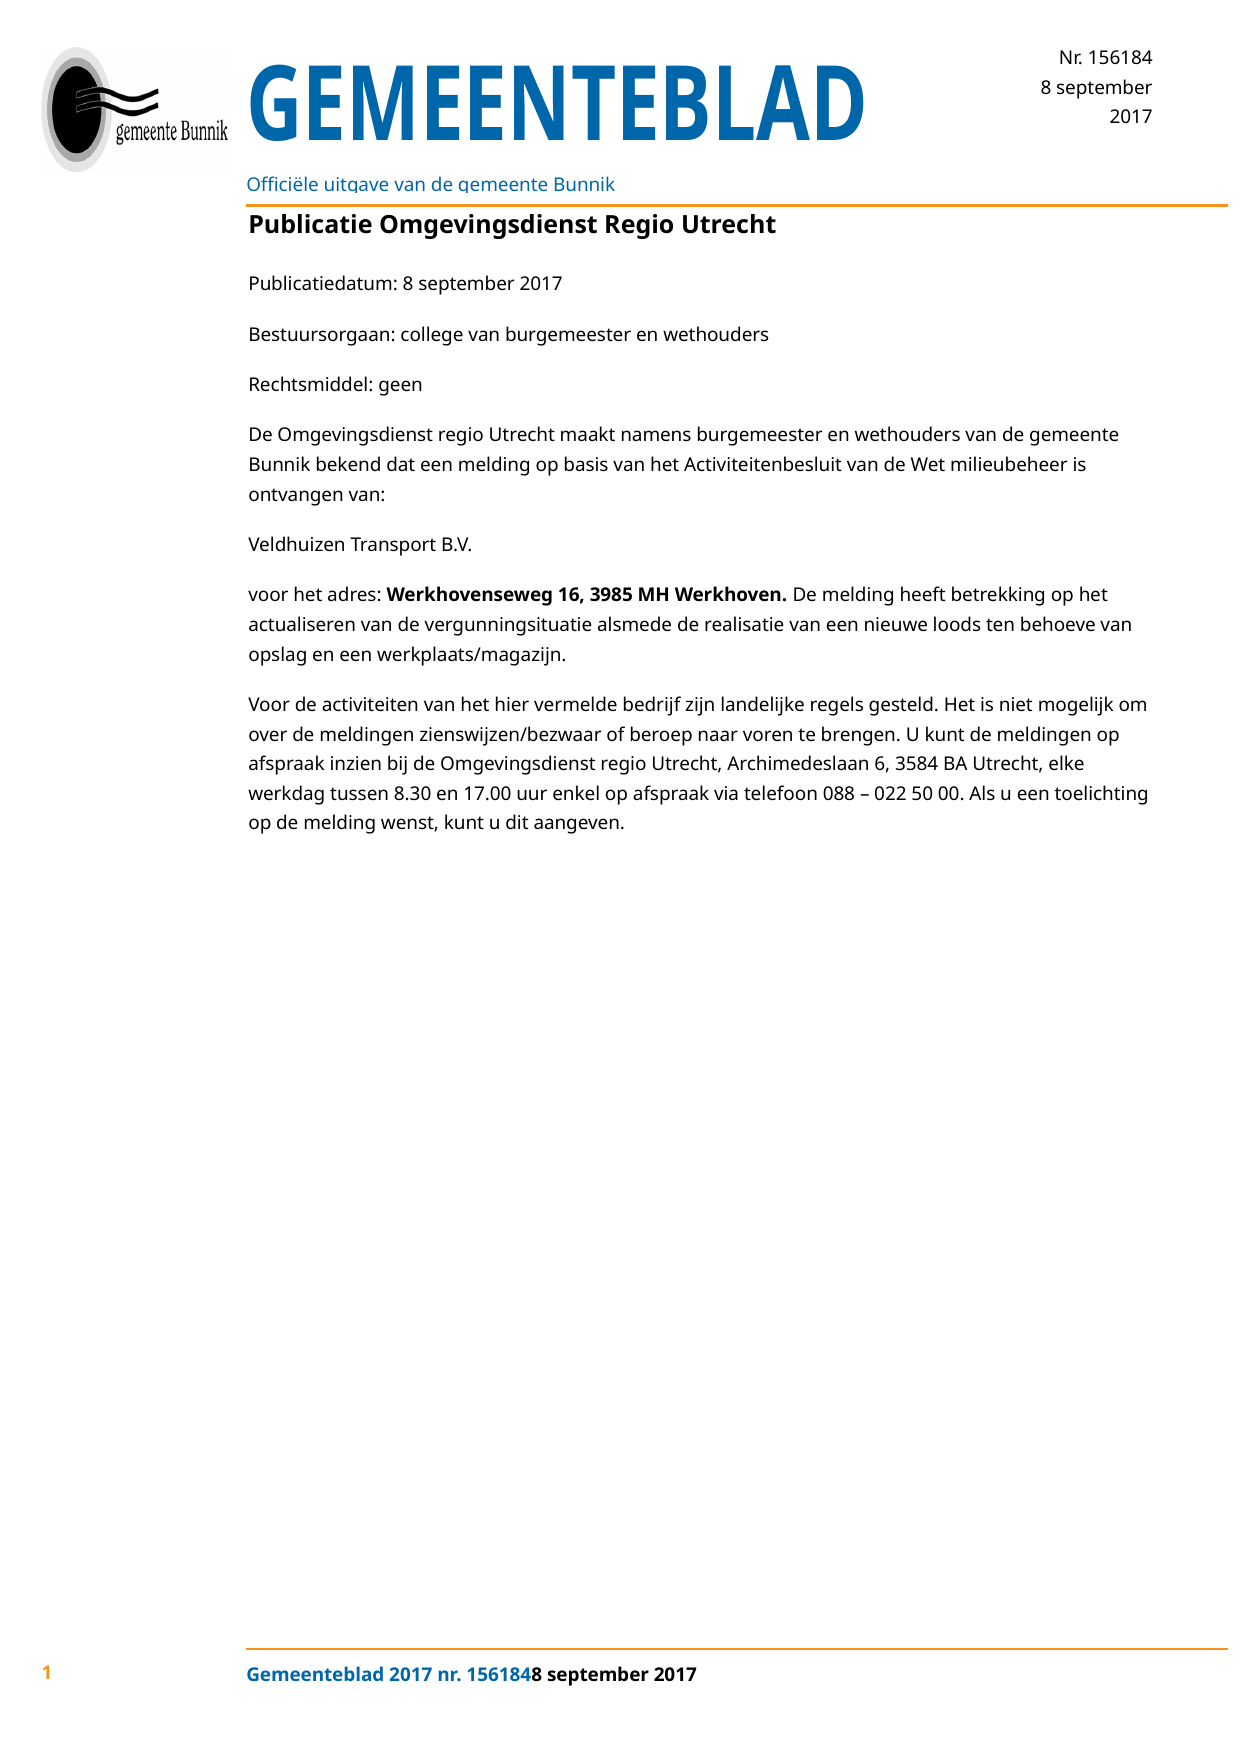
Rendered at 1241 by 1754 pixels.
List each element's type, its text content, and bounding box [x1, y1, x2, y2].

picture [41, 47, 231, 172]
text Publicatiedatum: 8 september 2017 [248, 270, 1152, 296]
text Rechtsmiddel: geen [248, 371, 1152, 397]
text Voor de activiteiten van het hier vermelde bedrijf zijn landelijke regels gesteld. Het is niet mogelijk om over de meldingen zienswijzen/bezwaar of beroep naar voren te brengen. U kunt de meldingen op afspraak inzien bij de Omgevingsdienst regio Utrecht, Archimedeslaan 6, 3584 BA Utrecht, elke werkdag tussen 8.30 en 17.00 uur enkel op afspraak via telefoon 088 – 022 50 00. Als u een toelichting op de melding wenst, kunt u dit aangeven. [248, 691, 1152, 835]
text Publicatie Omgevingsdienst Regio Utrecht [248, 207, 1152, 241]
text voor het adres: Werkhovenseweg 16, 3985 MH Werkhoven. De melding heeft betrekking op het actualiseren van de vergunningsituatie alsmede de realisatie van een nieuwe loods ten behoeve van opslag en een werkplaats/magazijn. [248, 582, 1152, 666]
text Bestuursorgaan: college van burgemeester en wethouders [248, 321, 1152, 346]
text De Omgevingsdienst regio Utrecht maakt namens burgemeester en wethouders van de gemeente Bunnik bekend dat een melding op basis van het Activiteitenbesluit van de Wet milieubeheer is ontvangen van: [248, 422, 1152, 506]
text Veldhuizen Transport B.V. [248, 531, 1152, 557]
